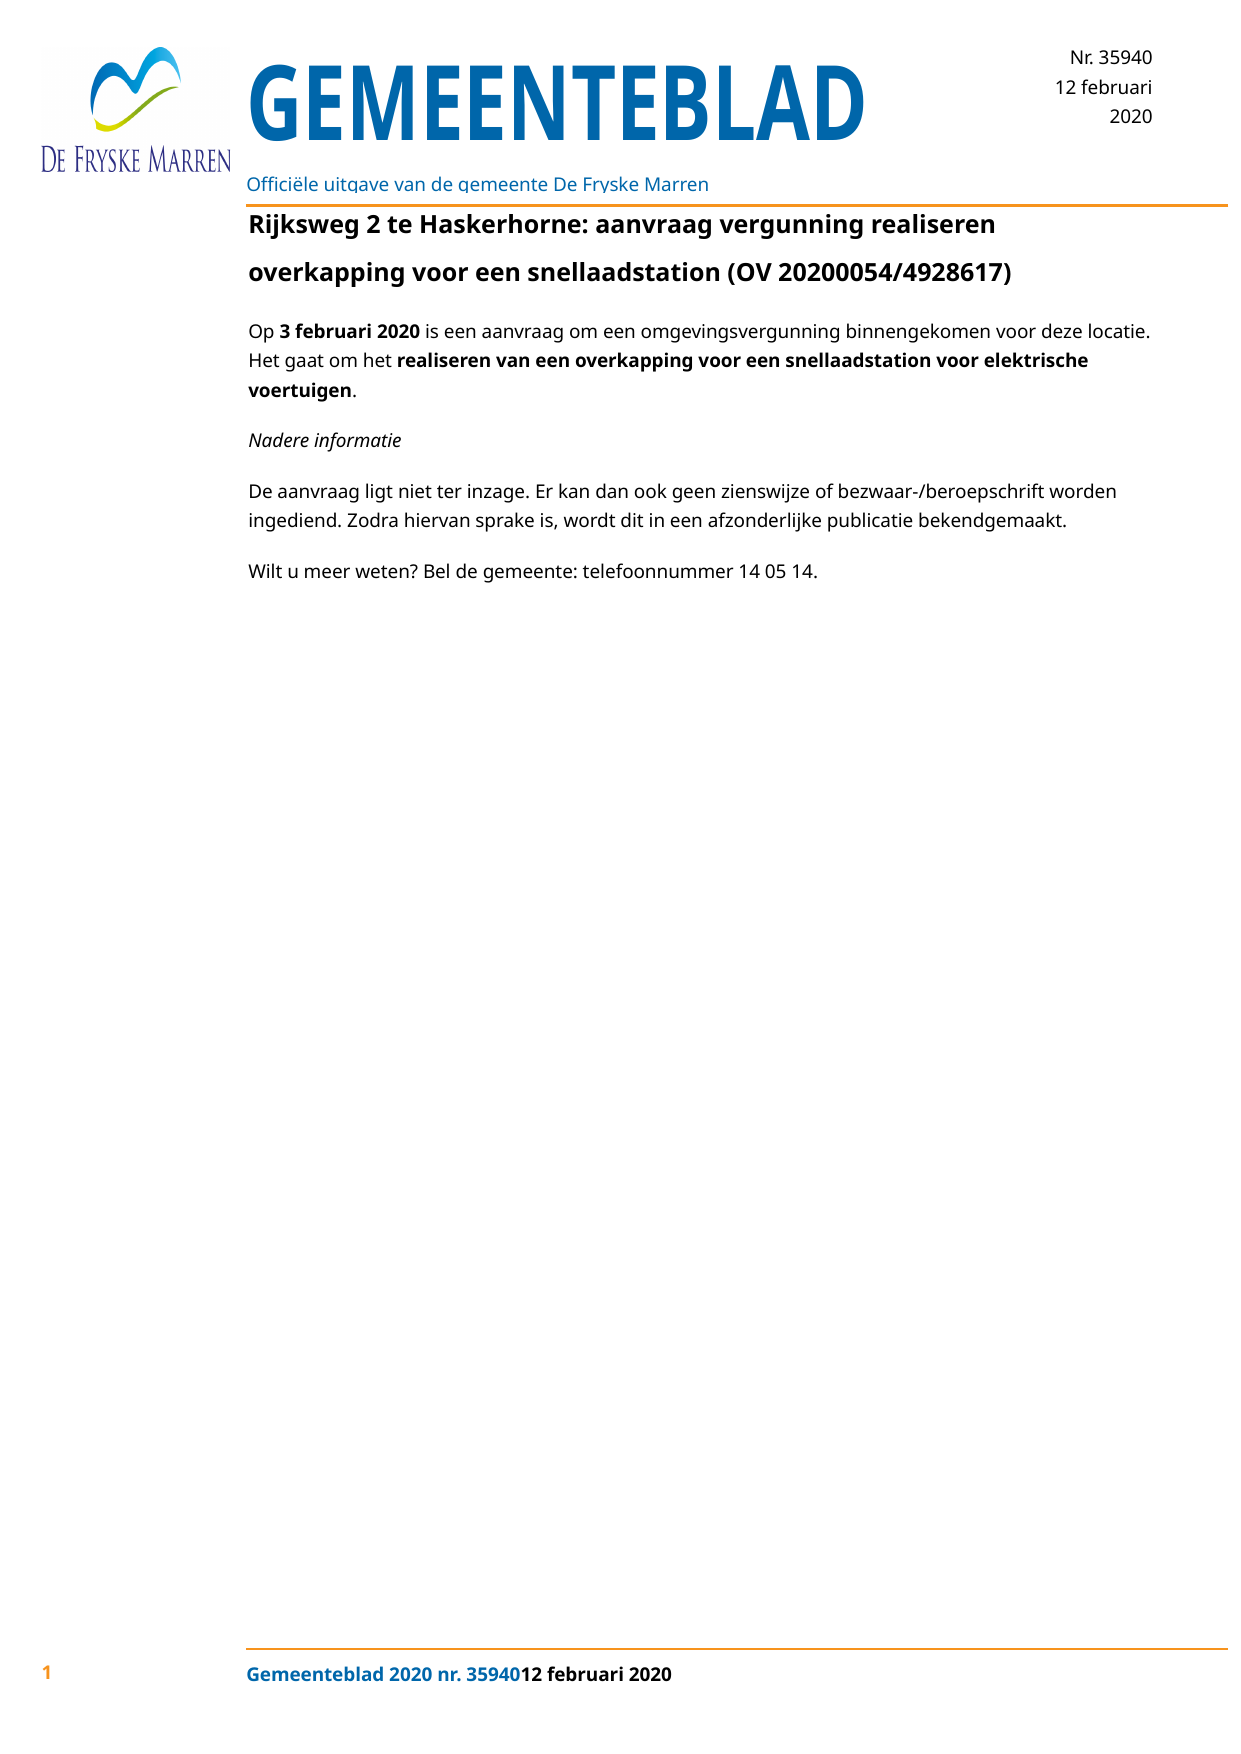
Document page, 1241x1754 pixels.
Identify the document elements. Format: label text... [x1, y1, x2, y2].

text Op 3 februari 2020 is een aanvraag om een omgevingsvergunning binnengekomen voor deze locatie. Het gaat om het realiseren van een overkapping voor een snellaadstation voor elektrische voertuigen. [248, 318, 1152, 403]
text Rijksweg 2 te Haskerhorne: aanvraag vergunning realiseren overkapping voor een snellaadstation (OV 20200054/4928617) [248, 207, 1152, 288]
picture [41, 47, 231, 172]
text Nadere informatie [248, 427, 1152, 453]
text Wilt u meer weten? Bel de gemeente: telefoonnummer 14 05 14. [248, 558, 1152, 584]
text De aanvraag ligt niet ter inzage. Er kan dan ook geen zienswijze of bezwaar-/beroepschrift worden ingediend. Zodra hiervan sprake is, wordt dit in een afzonderlijke publicatie bekendgemaakt. [248, 478, 1152, 533]
